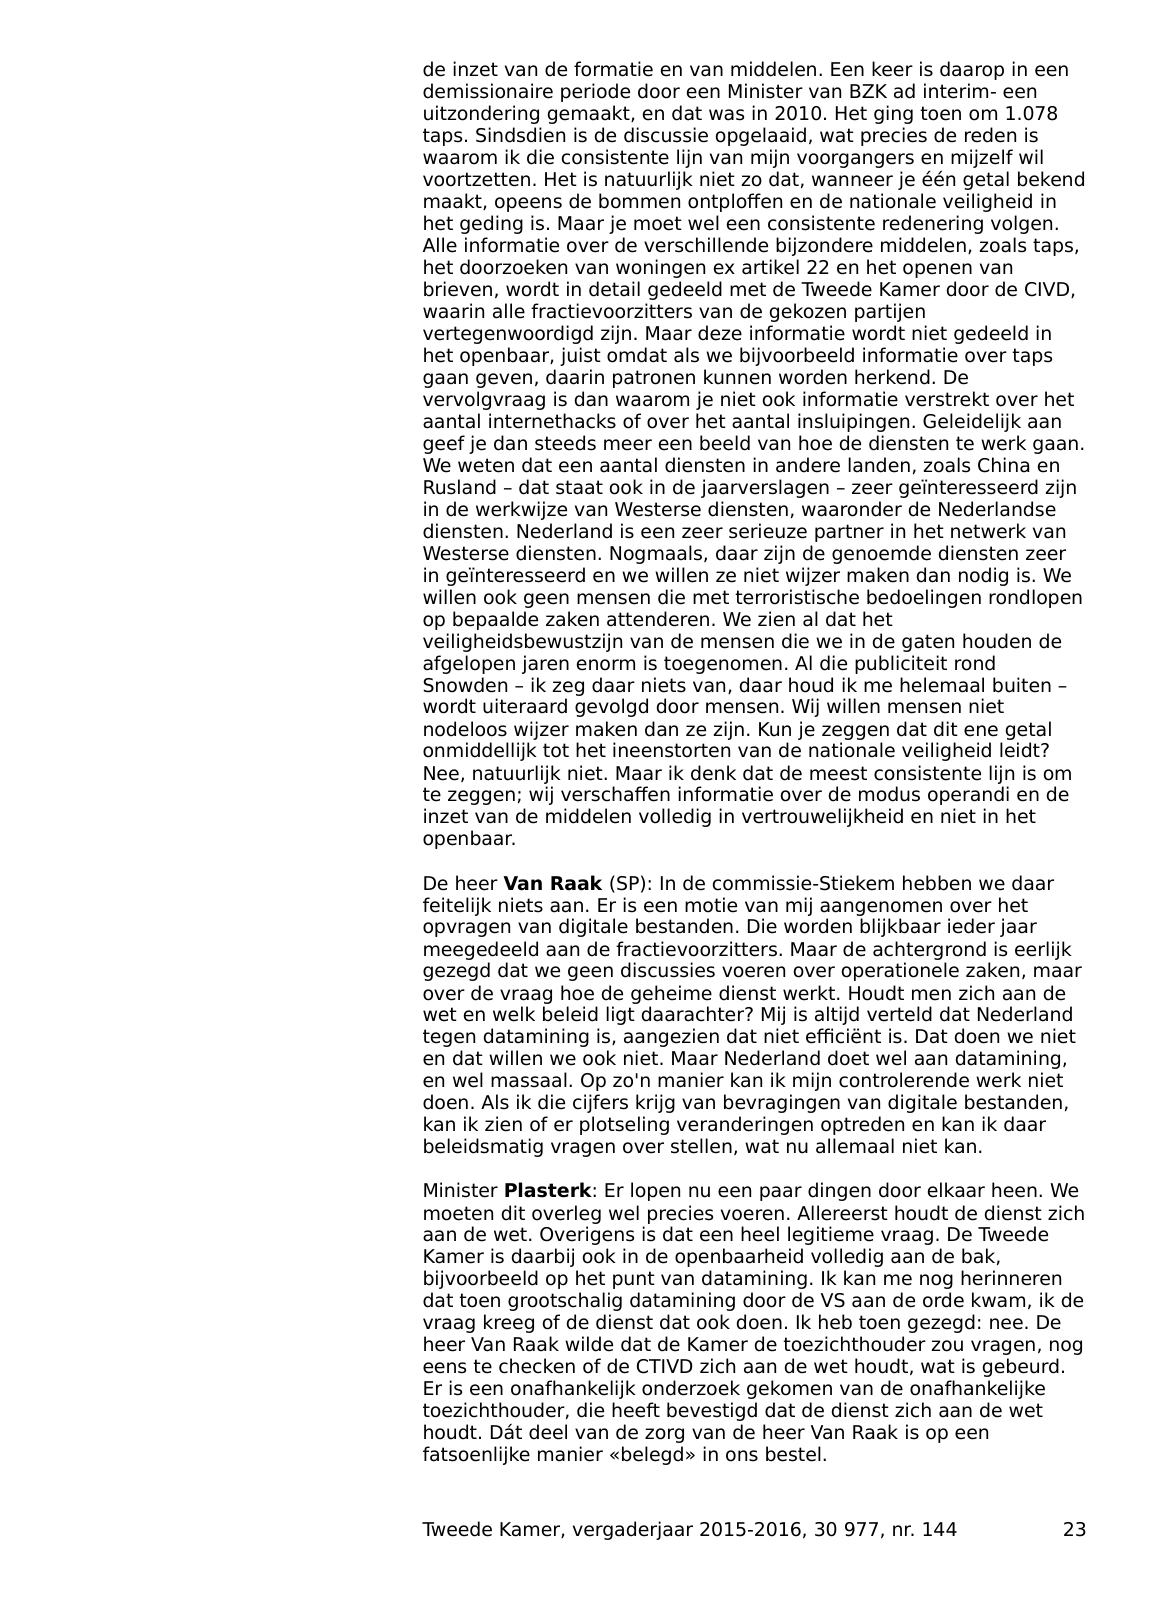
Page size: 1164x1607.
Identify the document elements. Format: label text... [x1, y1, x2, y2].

text de inzet van de formatie en van middelen. Een keer is daarop in een demissionaire periode door een Minister van BZK ad interim- een uitzondering gemaakt, en dat was in 2010. Het ging toen om 1.078 taps. Sindsdien is de discussie opgelaaid, wat precies de reden is waarom ik die consistente lijn van mijn voorgangers en mijzelf wil voortzetten. Het is natuurlijk niet zo dat, wanneer je één getal bekend maakt, opeens de bommen ontploffen en de nationale veiligheid in het geding is. Maar je moet wel een consistente redenering volgen. Alle informatie over de verschillende bijzondere middelen, zoals taps, het doorzoeken van woningen ex artikel 22 en het openen van brieven, wordt in detail gedeeld met de Tweede Kamer door de CIVD, waarin alle fractievoorzitters van de gekozen partijen vertegenwoordigd zijn. Maar deze informatie wordt niet gedeeld in het openbaar, juist omdat als we bijvoorbeeld informatie over taps gaan geven, daarin patronen kunnen worden herkend. De vervolgvraag is dan waarom je niet ook informatie verstrekt over het aantal internethacks of over het aantal insluipingen. Geleidelijk aan geef je dan steeds meer een beeld van hoe de diensten te werk gaan. We weten dat een aantal diensten in andere landen, zoals China en Rusland – dat staat ook in de jaarverslagen – zeer geïnteresseerd zijn in de werkwijze van Westerse diensten, waaronder de Nederlandse diensten. Nederland is een zeer serieuze partner in het netwerk van Westerse diensten. Nogmaals, daar zijn de genoemde diensten zeer in geïnteresseerd en we willen ze niet wijzer maken dan nodig is. We willen ook geen mensen die met terroristische bedoelingen rondlopen op bepaalde zaken attenderen. We zien al dat het veiligheidsbewustzijn van de mensen die we in de gaten houden de afgelopen jaren enorm is toegenomen. Al die publiciteit rond Snowden – ik zeg daar niets van, daar houd ik me helemaal buiten – wordt uiteraard gevolgd door mensen. Wij willen mensen niet nodeloos wijzer maken dan ze zijn. Kun je zeggen dat dit ene getal onmiddellijk tot het ineenstorten van de nationale veiligheid leidt? Nee, natuurlijk niet. Maar ik denk dat de meest consistente lijn is om te zeggen; wij verschaffen informatie over de modus operandi en de inzet van de middelen volledig in vertrouwelijkheid en niet in het openbaar. [422, 59, 1087, 850]
text Minister Plasterk: Er lopen nu een paar dingen door elkaar heen. We moeten dit overleg wel precies voeren. Allereerst houdt de dienst zich aan de wet. Overigens is dat een heel legitieme vraag. De Tweede Kamer is daarbij ook in de openbaarheid volledig aan de bak, bijvoorbeeld op het punt van datamining. Ik kan me nog herinneren dat toen grootschalig datamining door de VS aan de orde kwam, ik de vraag kreeg of de dienst dat ook doen. Ik heb toen gezegd: nee. De heer Van Raak wilde dat de Kamer de toezichthouder zou vragen, nog eens te checken of de CTIVD zich aan de wet houdt, wat is gebeurd. Er is een onafhankelijk onderzoek gekomen van de onafhankelijke toezichthouder, die heeft bevestigd dat de dienst zich aan de wet houdt. Dát deel van de zorg van de heer Van Raak is op een fatsoenlijke manier «belegd» in ons bestel. [422, 1180, 1087, 1466]
text De heer Van Raak (SP): In de commissie-Stiekem hebben we daar feitelijk niets aan. Er is een motie van mij aangenomen over het opvragen van digitale bestanden. Die worden blijkbaar ieder jaar meegedeeld aan de fractievoorzitters. Maar de achtergrond is eerlijk gezegd dat we geen discussies voeren over operationele zaken, maar over de vraag hoe de geheime dienst werkt. Houdt men zich aan de wet en welk beleid ligt daarachter? Mij is altijd verteld dat Nederland tegen datamining is, aangezien dat niet efficiënt is. Dat doen we niet en dat willen we ook niet. Maar Nederland doet wel aan datamining, en wel massaal. Op zo'n manier kan ik mijn controlerende werk niet doen. Als ik die cijfers krijg van bevragingen van digitale bestanden, kan ik zien of er plotseling veranderingen optreden en kan ik daar beleidsmatig vragen over stellen, wat nu allemaal niet kan. [422, 872, 1087, 1158]
